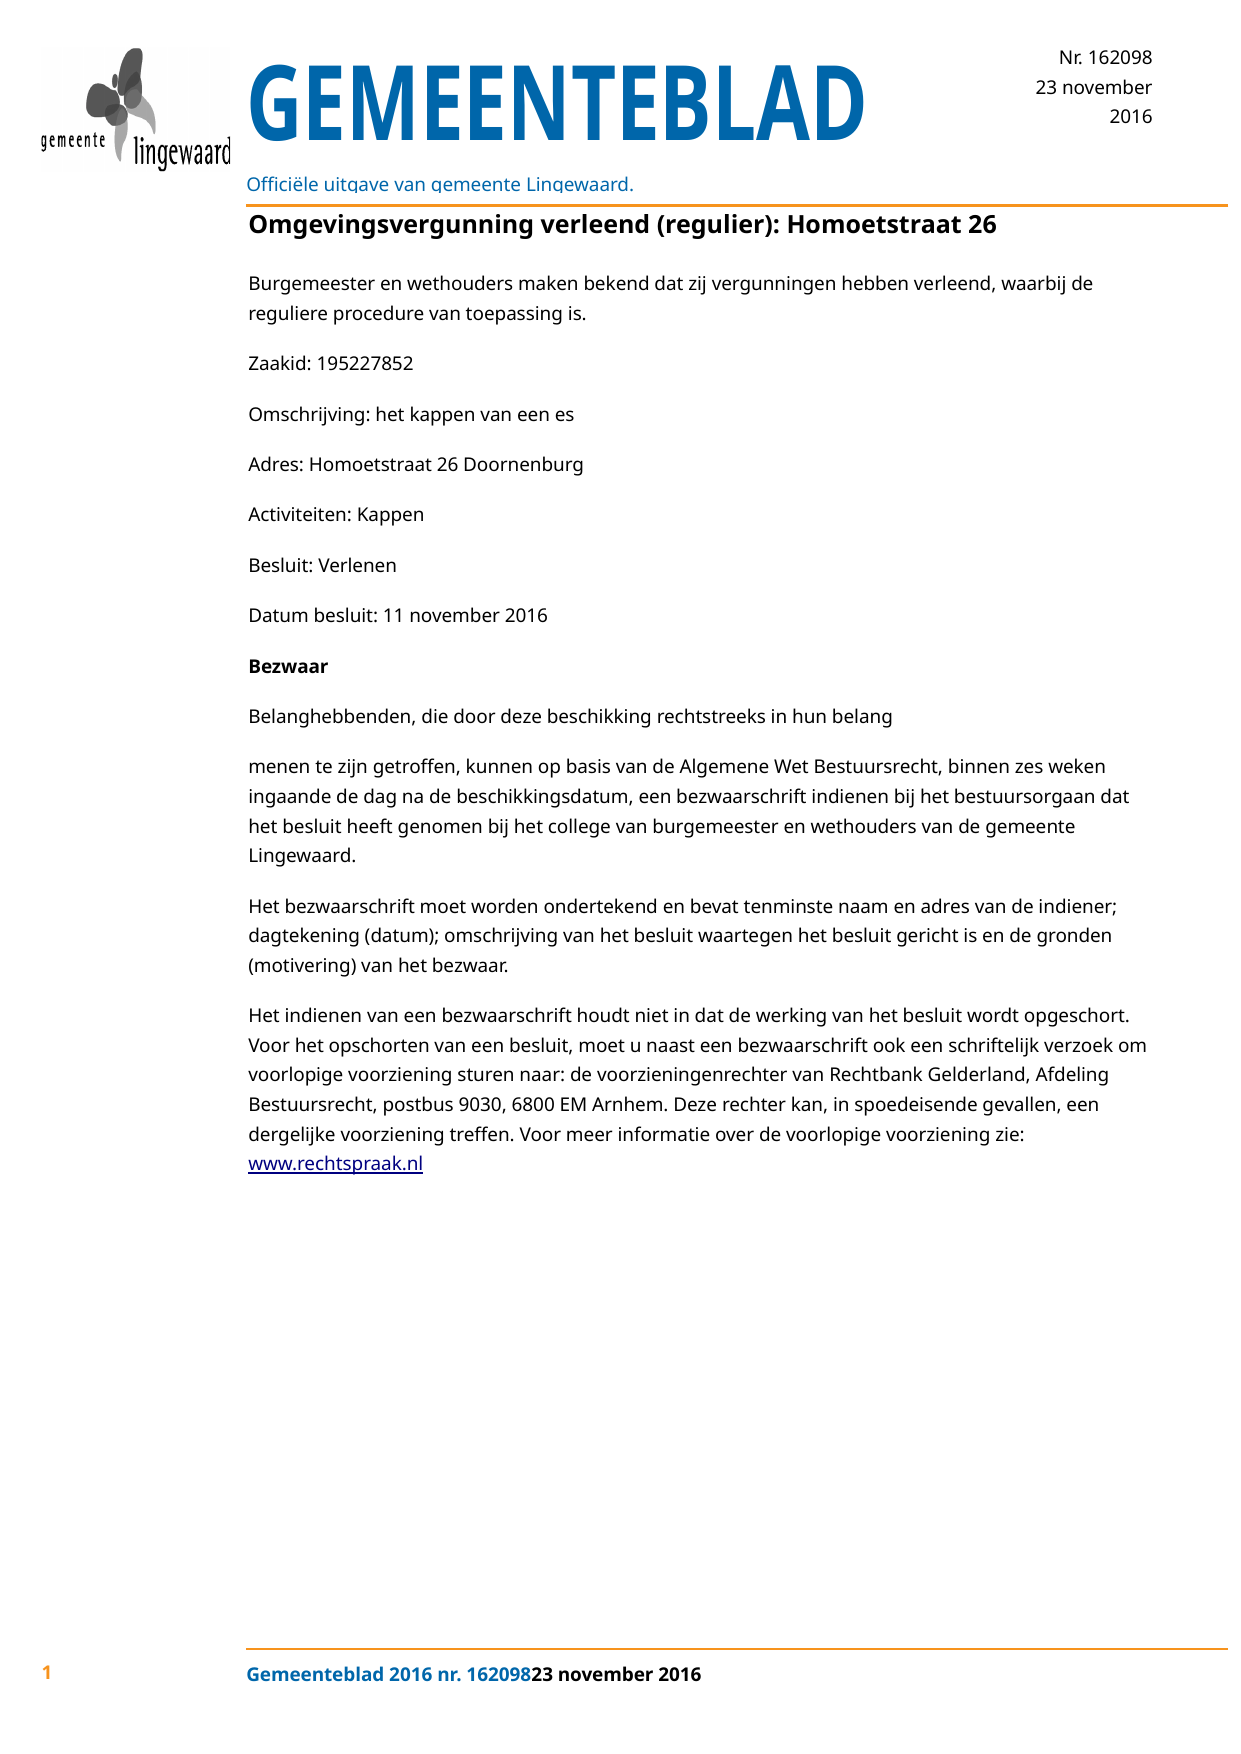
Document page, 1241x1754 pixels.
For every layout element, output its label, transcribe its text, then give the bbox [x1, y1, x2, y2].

picture [41, 47, 231, 172]
text Zaakid: 195227852 [248, 350, 1152, 376]
text Belanghebbenden, die door deze beschikking rechtstreeks in hun belang [248, 703, 1152, 729]
text Het bezwaarschrift moet worden ondertekend en bevat tenminste naam en adres van de indiener; dagtekening (datum); omschrijving van het besluit waartegen het besluit gericht is en de gronden (motivering) van het bezwaar. [248, 893, 1152, 978]
text Burgemeester en wethouders maken bekend dat zij vergunningen hebben verleend, waarbij de reguliere procedure van toepassing is. [248, 270, 1152, 326]
text Besluit: Verlenen [248, 552, 1152, 578]
text Bezwaar [248, 653, 1152, 678]
text Adres: Homoetstraat 26 Doornenburg [248, 451, 1152, 477]
text Het indienen van een bezwaarschrift houdt niet in dat de werking van het besluit wordt opgeschort. Voor het opschorten van een besluit, moet u naast een bezwaarschrift ook een schriftelijk verzoek om voorlopige voorziening sturen naar: de voorzieningenrechter van Rechtbank Gelderland, Afdeling Bestuursrecht, postbus 9030, 6800 EM Arnhem. Deze rechter kan, in spoedeisende gevallen, een dergelijke voorziening treffen. Voor meer informatie over de voorlopige voorziening zie: www.rechtspraak.nl [248, 1002, 1152, 1176]
text Datum besluit: 11 november 2016 [248, 602, 1152, 628]
text Activiteiten: Kappen [248, 502, 1152, 527]
text menen te zijn getroffen, kunnen op basis van de Algemene Wet Bestuursrecht, binnen zes weken ingaande de dag na de beschikkingsdatum, een bezwaarschrift indienen bij het bestuursorgaan dat het besluit heeft genomen bij het college van burgemeester en wethouders van de gemeente Lingewaard. [248, 754, 1152, 868]
text Omschrijving: het kappen van een es [248, 401, 1152, 426]
text Omgevingsvergunning verleend (regulier): Homoetstraat 26 [248, 207, 1152, 241]
